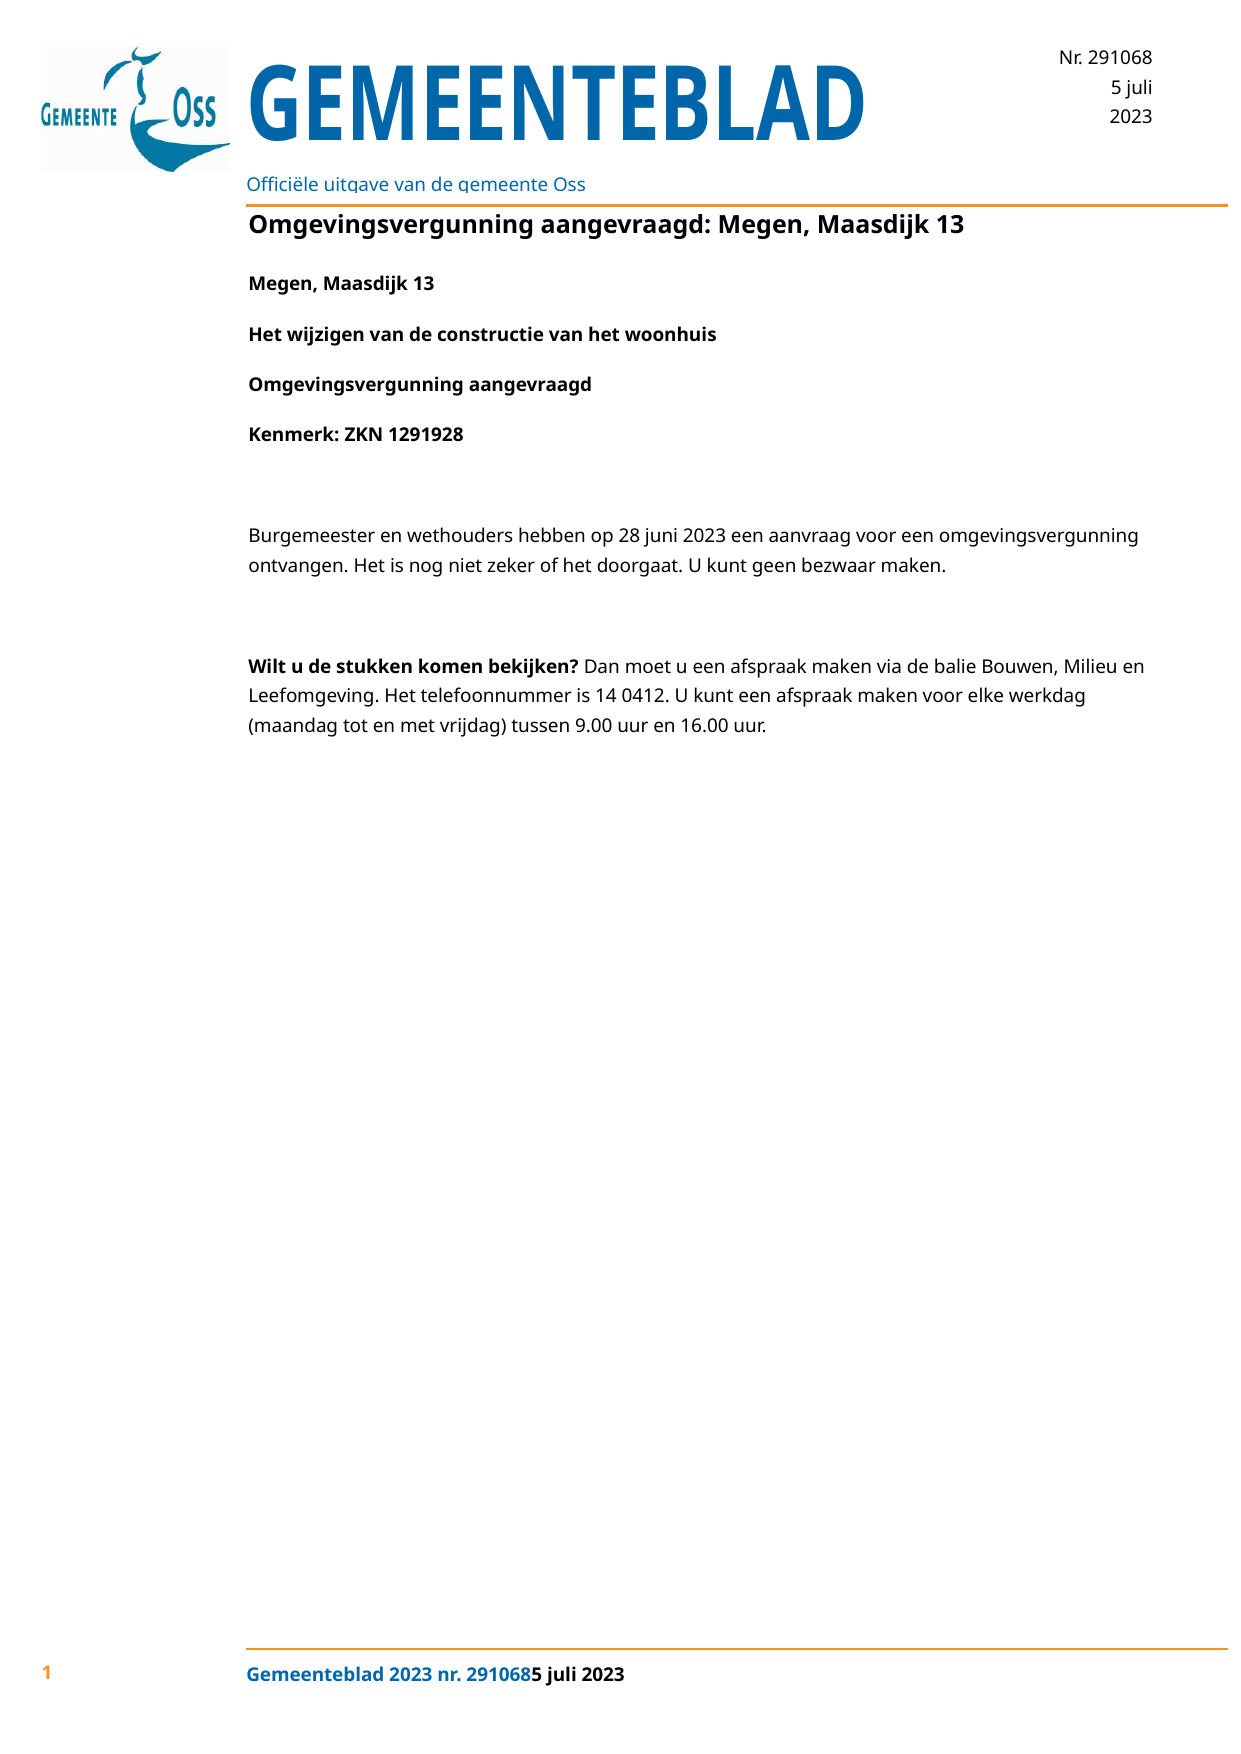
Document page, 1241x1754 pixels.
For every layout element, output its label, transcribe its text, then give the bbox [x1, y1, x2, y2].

text Burgemeester en wethouders hebben op 28 juni 2023 een aanvraag voor een omgevingsvergunning ontvangen. Het is nog niet zeker of het doorgaat. U kunt geen bezwaar maken. [248, 522, 1152, 578]
text Het wijzigen van de constructie van het woonhuis [248, 321, 1152, 346]
text Wilt u de stukken komen bekijken? Dan moet u een afspraak maken via de balie Bouwen, Milieu en Leefomgeving. Het telefoonnummer is 14 0412. U kunt een afspraak maken voor elke werkdag (maandag tot en met vrijdag) tussen 9.00 uur en 16.00 uur. [248, 653, 1152, 738]
text Megen, Maasdijk 13 [248, 270, 1152, 296]
text Omgevingsvergunning aangevraagd [248, 371, 1152, 397]
text Kenmerk: ZKN 1291928 [248, 422, 1152, 447]
text Omgevingsvergunning aangevraagd: Megen, Maasdijk 13 [248, 207, 1152, 241]
picture [41, 47, 231, 172]
